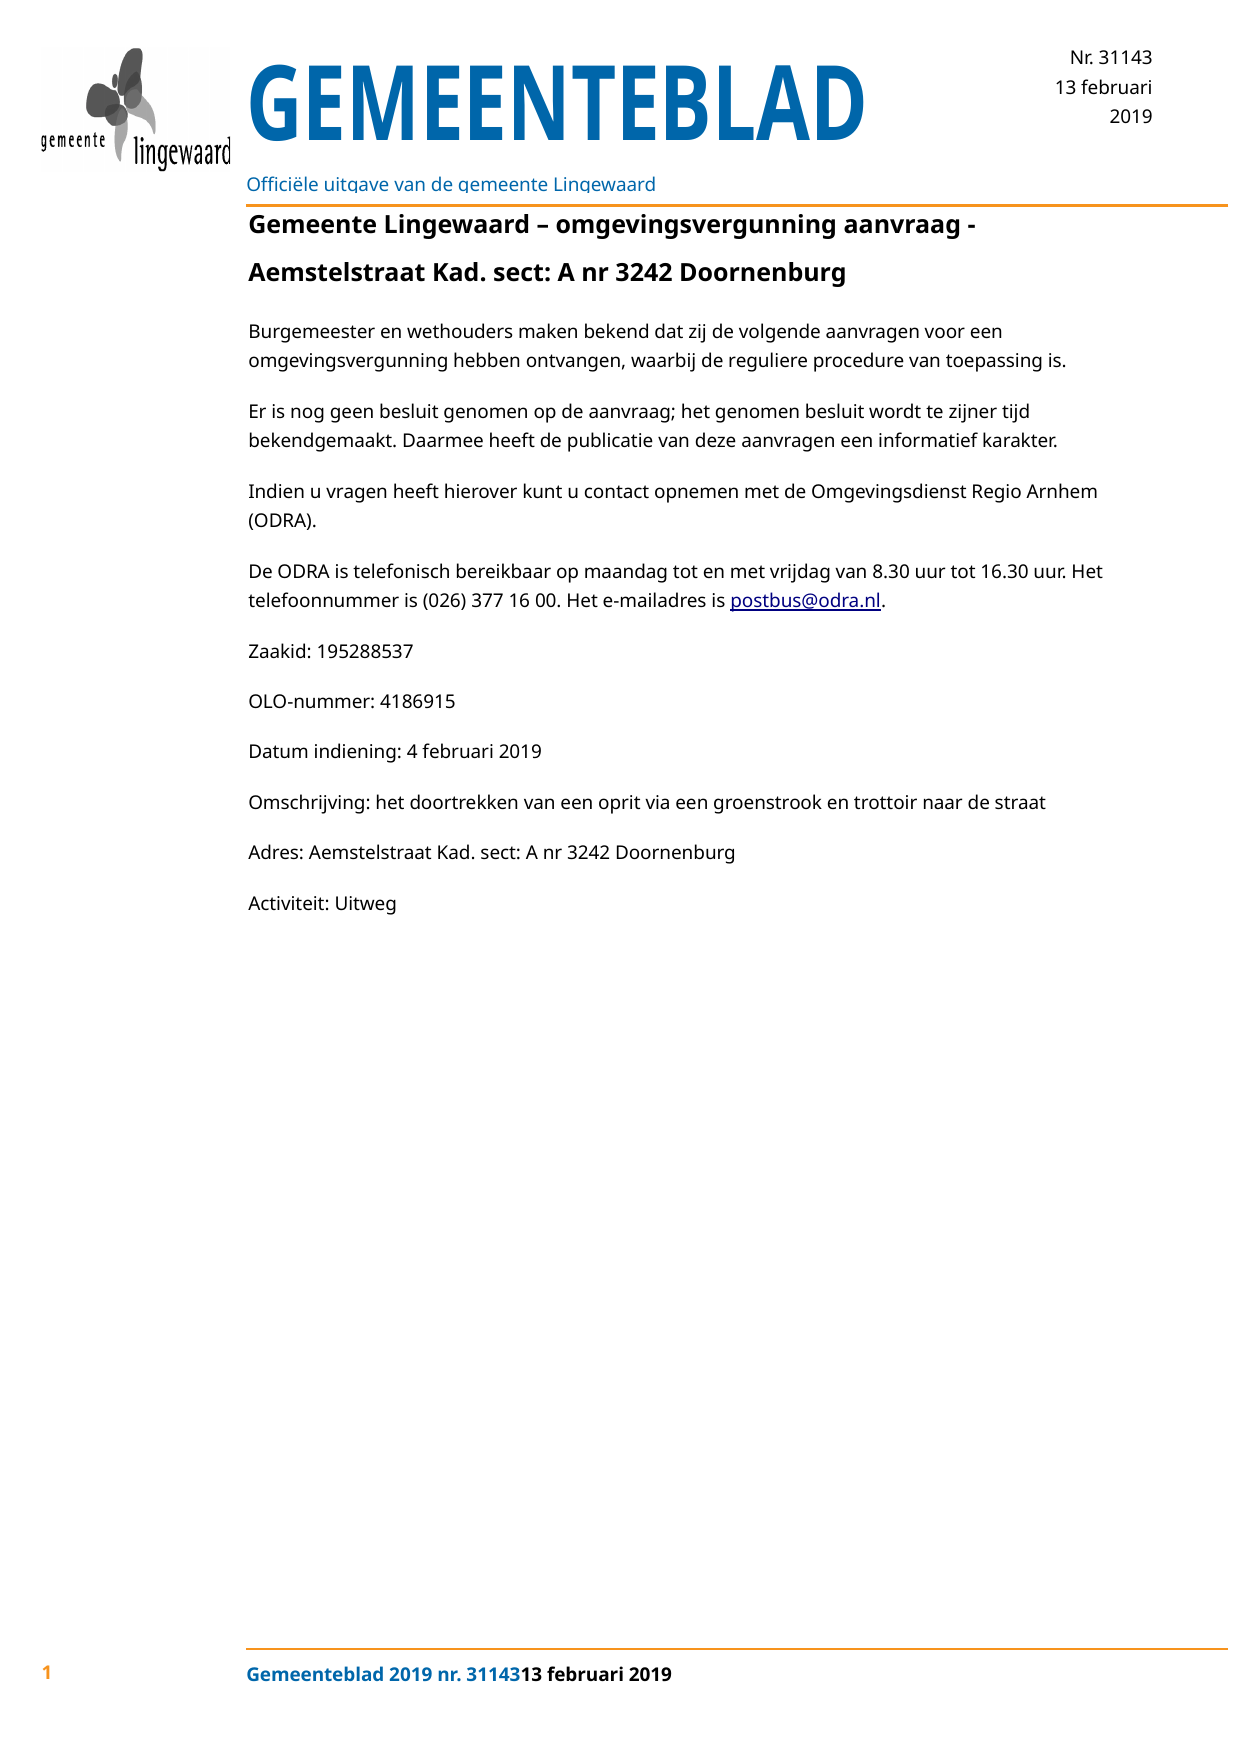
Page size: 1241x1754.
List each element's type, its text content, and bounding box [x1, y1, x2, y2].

text Datum indiening: 4 februari 2019 [248, 739, 1152, 764]
text De ODRA is telefonisch bereikbaar op maandag tot en met vrijdag van 8.30 uur tot 16.30 uur. Het telefoonnummer is (026) 377 16 00. Het e-mailadres is postbus@odra.nl. [248, 558, 1152, 613]
text Er is nog geen besluit genomen op de aanvraag; het genomen besluit wordt te zijner tijd bekendgemaakt. Daarmee heeft de publicatie van deze aanvragen een informatief karakter. [248, 398, 1152, 453]
text Gemeente Lingewaard – omgevingsvergunning aanvraag - Aemstelstraat Kad. sect: A nr 3242 Doornenburg [248, 207, 1152, 288]
text Activiteit: Uitweg [248, 890, 1152, 916]
text OLO-nummer: 4186915 [248, 688, 1152, 714]
text Omschrijving: het doortrekken van een oprit via een groenstrook en trottoir naar de straat [248, 789, 1152, 815]
text Adres: Aemstelstraat Kad. sect: A nr 3242 Doornenburg [248, 839, 1152, 865]
text Burgemeester en wethouders maken bekend dat zij de volgende aanvragen voor een omgevingsvergunning hebben ontvangen, waarbij de reguliere procedure van toepassing is. [248, 318, 1152, 373]
text Zaakid: 195288537 [248, 638, 1152, 664]
picture [41, 47, 231, 172]
text Indien u vragen heeft hierover kunt u contact opnemen met de Omgevingsdienst Regio Arnhem (ODRA). [248, 478, 1152, 533]
